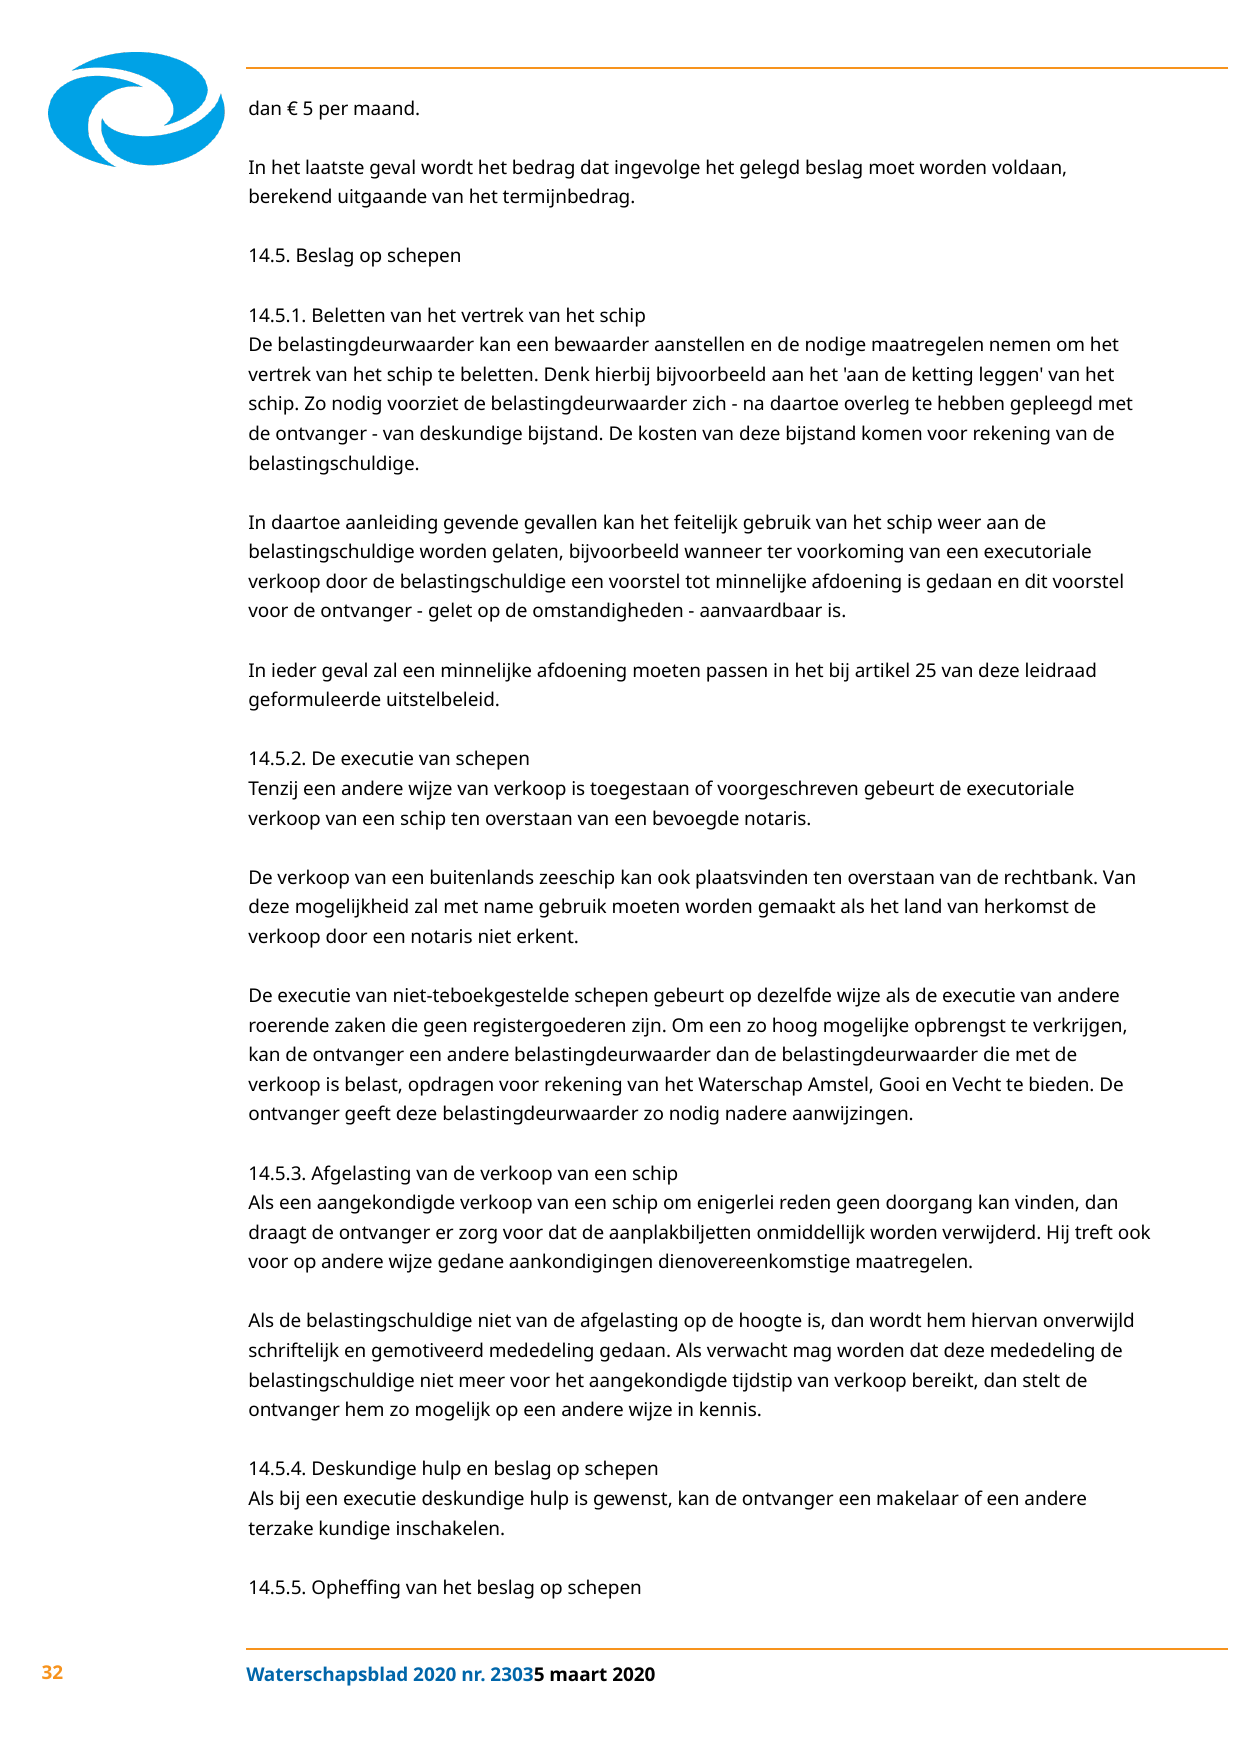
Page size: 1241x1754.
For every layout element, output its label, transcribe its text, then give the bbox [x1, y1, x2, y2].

text 14.5.4. Deskundige hulp en beslag op schepen [248, 1456, 1152, 1481]
text 14.5.2. De executie van schepen [248, 746, 1152, 771]
text Als een aangekondigde verkoop van een schip om enigerlei reden geen doorgang kan vinden, dan draagt de ontvanger er zorg voor dat de aanplakbiljetten onmiddellijk worden verwijderd. Hij treft ook voor op andere wijze gedane aankondigingen dienovereenkomstige maatregelen. [248, 1189, 1152, 1274]
text Als bij een executie deskundige hulp is gewenst, kan de ontvanger een makelaar of een andere terzake kundige inschakelen. [248, 1485, 1152, 1541]
text In daartoe aanleiding gevende gevallen kan het feitelijk gebruik van het schip weer aan de belastingschuldige worden gelaten, bijvoorbeeld wanneer ter voorkoming van een executoriale verkoop door de belastingschuldige een voorstel tot minnelijke afdoening is gedaan en dit voorstel voor de ontvanger - gelet op de omstandigheden - aanvaardbaar is. [248, 509, 1152, 623]
text dan € 5 per maand. [248, 95, 1152, 121]
picture [41, 47, 231, 172]
text De belastingdeurwaarder kan een bewaarder aanstellen en de nodige maatregelen nemen om het vertrek van het schip te beletten. Denk hierbij bijvoorbeeld aan het 'aan de ketting leggen' van het schip. Zo nodig voorziet de belastingdeurwaarder zich - na daartoe overleg te hebben gepleegd met de ontvanger - van deskundige bijstand. De kosten van deze bijstand komen voor rekening van de belastingschuldige. [248, 331, 1152, 476]
text Tenzij een andere wijze van verkoop is toegestaan of voorgeschreven gebeurt de executoriale verkoop van een schip ten overstaan van een bevoegde notaris. [248, 775, 1152, 831]
text In ieder geval zal een minnelijke afdoening moeten passen in het bij artikel 25 van deze leidraad geformuleerde uitstelbeleid. [248, 657, 1152, 712]
text 14.5. Beslag op schepen [248, 243, 1152, 268]
text In het laatste geval wordt het bedrag dat ingevolge het gelegd beslag moet worden voldaan, berekend uitgaande van het termijnbedrag. [248, 154, 1152, 209]
text Als de belastingschuldige niet van de afgelasting op de hoogte is, dan wordt hem hiervan onverwijld schriftelijk en gemotiveerd mededeling gedaan. Als verwacht mag worden dat deze mededeling de belastingschuldige niet meer voor het aangekondigde tijdstip van verkoop bereikt, dan stelt de ontvanger hem zo mogelijk op een andere wijze in kennis. [248, 1308, 1152, 1422]
text 14.5.5. Opheffing van het beslag op schepen [248, 1574, 1152, 1600]
text De executie van niet-teboekgestelde schepen gebeurt op dezelfde wijze als de executie van andere roerende zaken die geen registergoederen zijn. Om een zo hoog mogelijke opbrengst te verkrijgen, kan de ontvanger een andere belastingdeurwaarder dan de belastingdeurwaarder die met de verkoop is belast, opdragen voor rekening van het Waterschap Amstel, Gooi en Vecht te bieden. De ontvanger geeft deze belastingdeurwaarder zo nodig nadere aanwijzingen. [248, 982, 1152, 1126]
text 14.5.1. Beletten van het vertrek van het schip [248, 302, 1152, 328]
text 14.5.3. Afgelasting van de verkoop van een schip [248, 1160, 1152, 1186]
text De verkoop van een buitenlands zeeschip kan ook plaatsvinden ten overstaan van de rechtbank. Van deze mogelijkheid zal met name gebruik moeten worden gemaakt als het land van herkomst de verkoop door een notaris niet erkent. [248, 864, 1152, 949]
